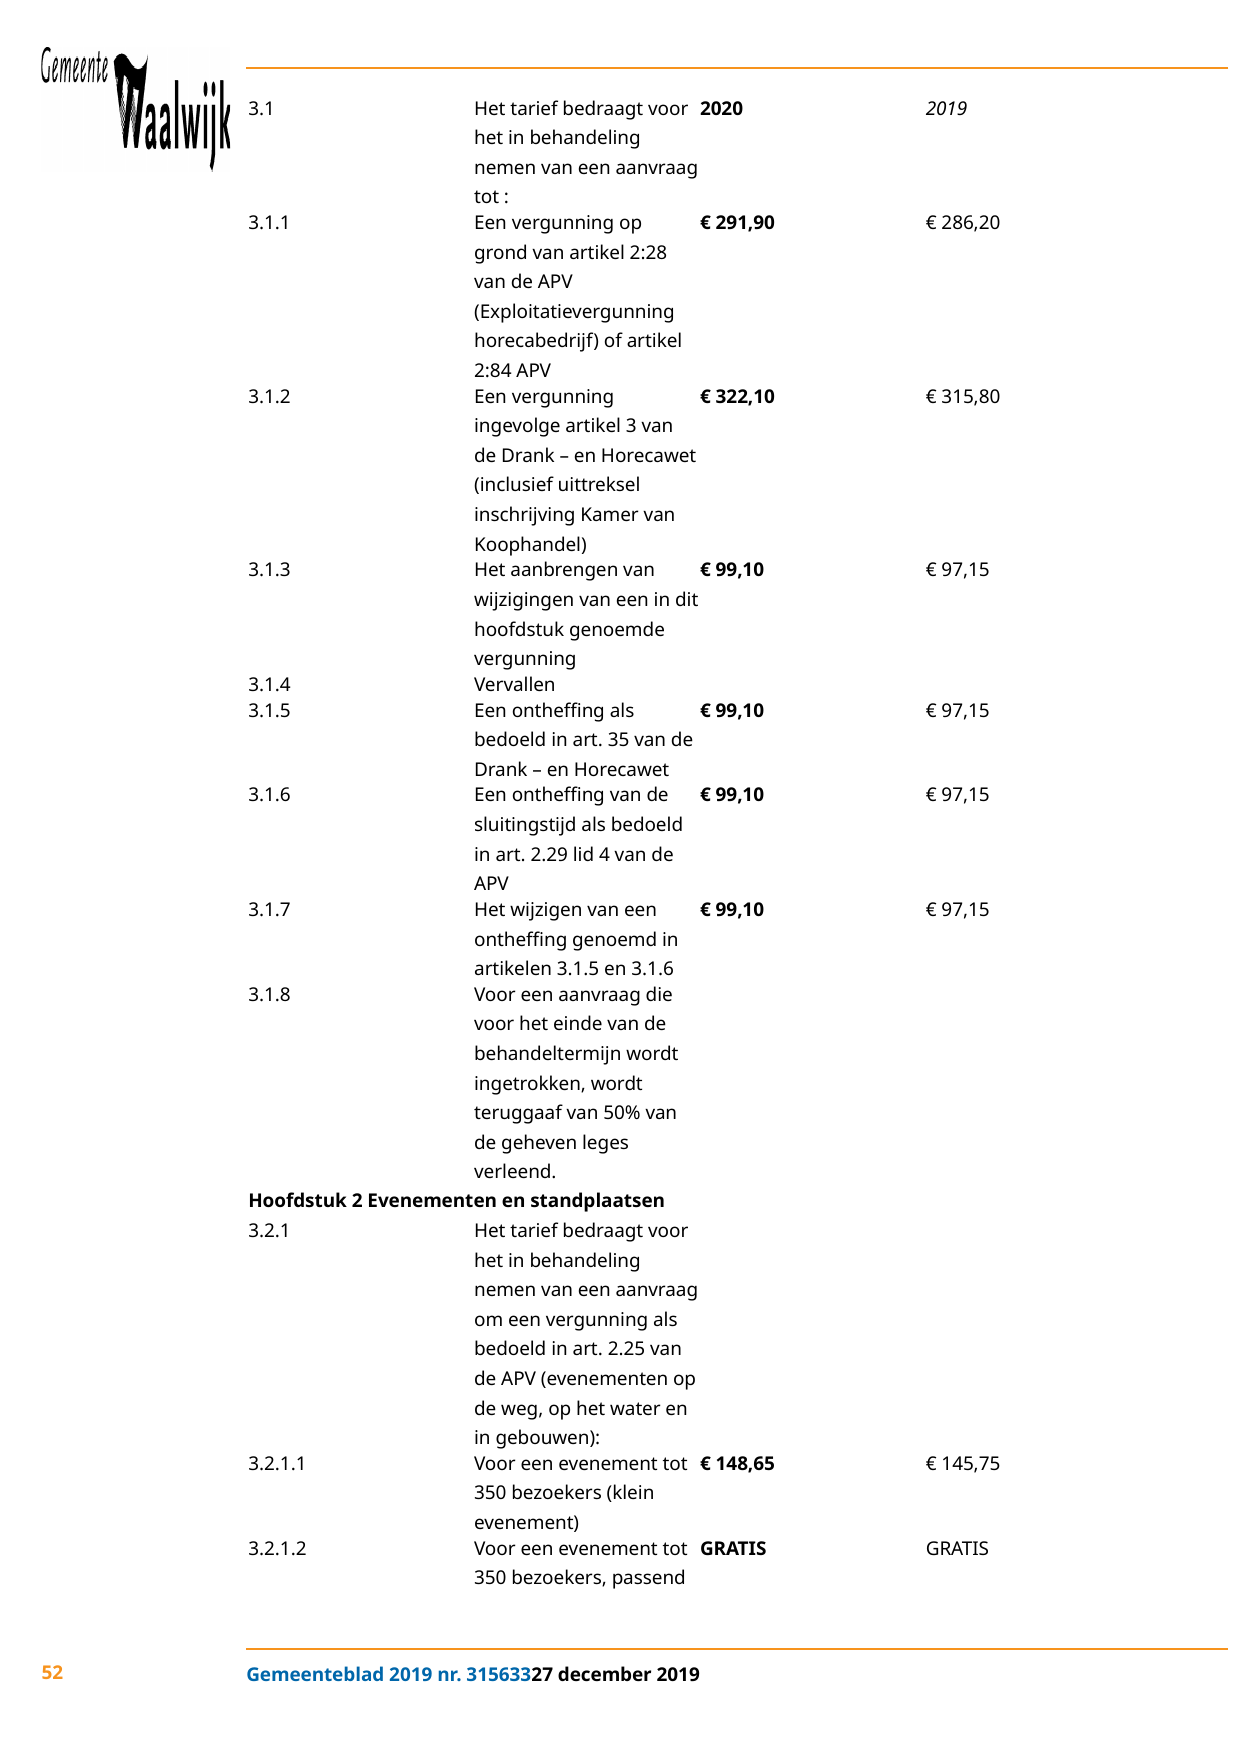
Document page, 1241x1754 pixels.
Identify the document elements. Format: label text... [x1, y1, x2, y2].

table_cell € 99,10 [700, 782, 926, 896]
table_cell € 291,90 [700, 209, 926, 383]
table_cell Voor een evenement tot 350 bezoekers (klein evenement) [474, 1450, 700, 1535]
table_cell € 315,80 [926, 383, 1152, 557]
table_cell € 286,20 [926, 209, 1152, 383]
table_cell € 145,75 [926, 1450, 1152, 1535]
table_header Het tarief bedraagt voor het in behandeling nemen van een aanvraag om een vergunning als bedoeld in art. 2.25 van de APV (evenementen op de weg, op het water en in gebouwen): [474, 1217, 700, 1450]
table_header [926, 1217, 1152, 1450]
table_cell € 99,10 [700, 896, 926, 981]
table_cell 3.1.4 [248, 671, 474, 697]
table_cell € 97,15 [926, 782, 1152, 896]
table_cell GRATIS [926, 1535, 1152, 1590]
table_cell 3.1.1 [248, 209, 474, 383]
table_cell Een ontheffing als bedoeld in art. 35 van de Drank – en Horecawet [474, 697, 700, 782]
table_cell [700, 671, 926, 697]
table_cell 3.1.5 [248, 697, 474, 782]
table_cell Het aanbrengen van wijzigingen van een in dit hoofdstuk genoemde vergunning [474, 557, 700, 671]
table_cell Een vergunning op grond van artikel 2:28 van de APV (Exploitatievergunning horecabedrijf) of artikel 2:84 APV [474, 209, 700, 383]
table_cell 3.1.8 [248, 981, 474, 1184]
table_cell 3.1.6 [248, 782, 474, 896]
table_cell 3.1.3 [248, 557, 474, 671]
table_header [700, 1217, 926, 1450]
table_cell [926, 671, 1152, 697]
table_cell Vervallen [474, 671, 700, 697]
table_cell € 97,15 [926, 557, 1152, 671]
table_cell [926, 981, 1152, 1184]
table_cell Een ontheffing van de sluitingstijd als bedoeld in art. 2.29 lid 4 van de APV [474, 782, 700, 896]
table_header 2019 [926, 95, 1152, 209]
table_cell € 322,10 [700, 383, 926, 557]
table_cell € 97,15 [926, 896, 1152, 981]
table_cell Een vergunning ingevolge artikel 3 van de Drank – en Horecawet (inclusief uittreksel inschrijving Kamer van Koophandel) [474, 383, 700, 557]
picture [41, 47, 231, 172]
table_header 3.1 [248, 95, 474, 209]
table_header Het tarief bedraagt voor het in behandeling nemen van een aanvraag tot : [474, 95, 700, 209]
table_cell € 97,15 [926, 697, 1152, 782]
table_cell € 99,10 [700, 697, 926, 782]
table_cell [700, 981, 926, 1184]
table_cell € 148,65 [700, 1450, 926, 1535]
text Hoofdstuk 2 Evenementen en standplaatsen [248, 1187, 1152, 1213]
table_cell Het wijzigen van een ontheffing genoemd in artikelen 3.1.5 en 3.1.6 [474, 896, 700, 981]
table_cell 3.1.7 [248, 896, 474, 981]
table_header 2020 [700, 95, 926, 209]
table_cell € 99,10 [700, 557, 926, 671]
table_cell 3.2.1.1 [248, 1450, 474, 1535]
table_cell Voor een evenement tot 350 bezoekers, passend [474, 1535, 700, 1590]
table_header 3.2.1 [248, 1217, 474, 1450]
table_cell 3.1.2 [248, 383, 474, 557]
table_cell Voor een aanvraag die voor het einde van de behandeltermijn wordt ingetrokken, wordt teruggaaf van 50% van de geheven leges verleend. [474, 981, 700, 1184]
table_cell GRATIS [700, 1535, 926, 1590]
table_cell 3.2.1.2 [248, 1535, 474, 1590]
